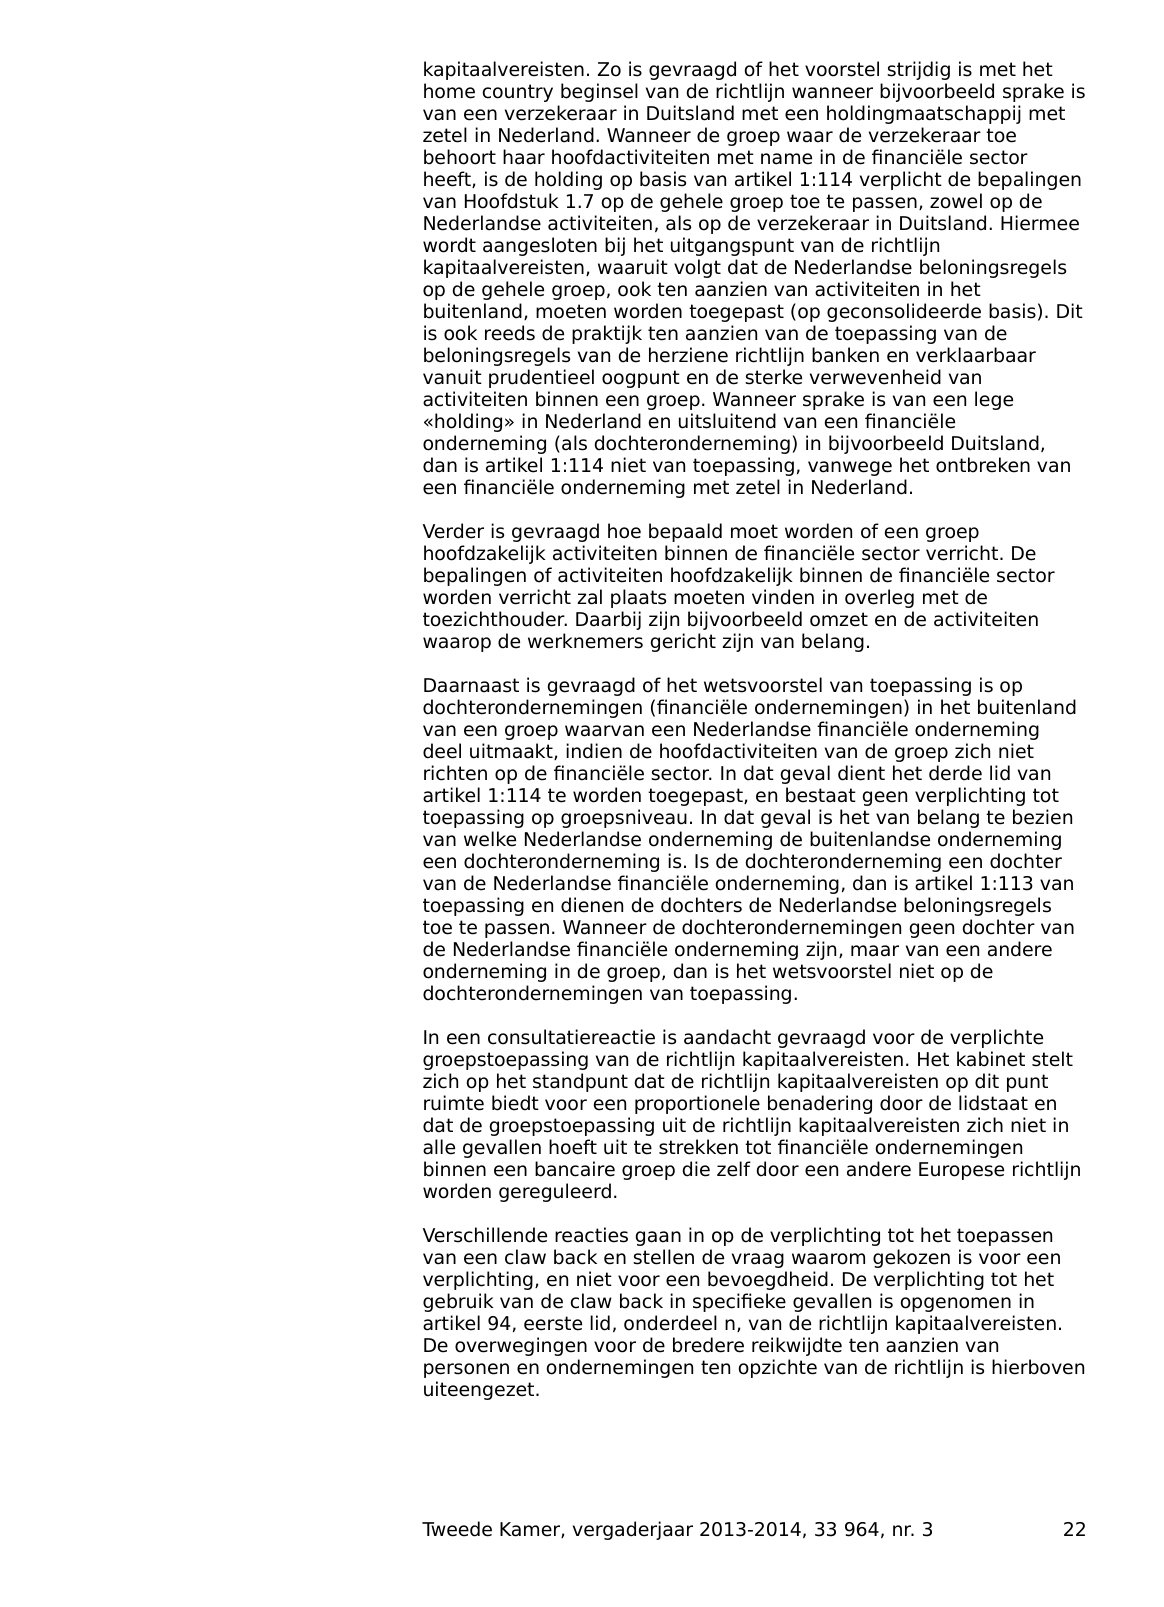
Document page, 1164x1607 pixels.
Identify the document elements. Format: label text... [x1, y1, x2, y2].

text Verder is gevraagd hoe bepaald moet worden of een groep hoofdzakelijk activiteiten binnen de financiële sector verricht. De bepalingen of activiteiten hoofdzakelijk binnen de financiële sector worden verricht zal plaats moeten vinden in overleg met de toezichthouder. Daarbij zijn bijvoorbeeld omzet en de activiteiten waarop de werknemers gericht zijn van belang. [422, 521, 1087, 653]
text Verschillende reacties gaan in op de verplichting tot het toepassen van een claw back en stellen de vraag waarom gekozen is voor een verplichting, en niet voor een bevoegdheid. De verplichting tot het gebruik van de claw back in specifieke gevallen is opgenomen in artikel 94, eerste lid, onderdeel n, van de richtlijn kapitaalvereisten. De overwegingen voor de bredere reikwijdte ten aanzien van personen en ondernemingen ten opzichte van de richtlijn is hierboven uiteengezet. [422, 1225, 1087, 1401]
text Daarnaast is gevraagd of het wetsvoorstel van toepassing is op dochterondernemingen (financiële ondernemingen) in het buitenland van een groep waarvan een Nederlandse financiële onderneming deel uitmaakt, indien de hoofdactiviteiten van de groep zich niet richten op de financiële sector. In dat geval dient het derde lid van artikel 1:114 te worden toegepast, en bestaat geen verplichting tot toepassing op groepsniveau. In dat geval is het van belang te bezien van welke Nederlandse onderneming de buitenlandse onderneming een dochteronderneming is. Is de dochteronderneming een dochter van de Nederlandse financiële onderneming, dan is artikel 1:113 van toepassing en dienen de dochters de Nederlandse beloningsregels toe te passen. Wanneer de dochterondernemingen geen dochter van de Nederlandse financiële onderneming zijn, maar van een andere onderneming in de groep, dan is het wetsvoorstel niet op de dochterondernemingen van toepassing. [422, 675, 1087, 1004]
text In een consultatiereactie is aandacht gevraagd voor de verplichte groepstoepassing van de richtlijn kapitaalvereisten. Het kabinet stelt zich op het standpunt dat de richtlijn kapitaalvereisten op dit punt ruimte biedt voor een proportionele benadering door de lidstaat en dat de groepstoepassing uit de richtlijn kapitaalvereisten zich niet in alle gevallen hoeft uit te strekken tot financiële ondernemingen binnen een bancaire groep die zelf door een andere Europese richtlijn worden gereguleerd. [422, 1027, 1087, 1203]
text kapitaalvereisten. Zo is gevraagd of het voorstel strijdig is met het home country beginsel van de richtlijn wanneer bijvoorbeeld sprake is van een verzekeraar in Duitsland met een holdingmaatschappij met zetel in Nederland. Wanneer de groep waar de verzekeraar toe behoort haar hoofdactiviteiten met name in de financiële sector heeft, is de holding op basis van artikel 1:114 verplicht de bepalingen van Hoofdstuk 1.7 op de gehele groep toe te passen, zowel op de Nederlandse activiteiten, als op de verzekeraar in Duitsland. Hiermee wordt aangesloten bij het uitgangspunt van de richtlijn kapitaalvereisten, waaruit volgt dat de Nederlandse beloningsregels op de gehele groep, ook ten aanzien van activiteiten in het buitenland, moeten worden toegepast (op geconsolideerde basis). Dit is ook reeds de praktijk ten aanzien van de toepassing van de beloningsregels van de herziene richtlijn banken en verklaarbaar vanuit prudentieel oogpunt en de sterke verwevenheid van activiteiten binnen een groep. Wanneer sprake is van een lege «holding» in Nederland en uitsluitend van een financiële onderneming (als dochteronderneming) in bijvoorbeeld Duitsland, dan is artikel 1:114 niet van toepassing, vanwege het ontbreken van een financiële onderneming met zetel in Nederland. [422, 59, 1087, 499]
